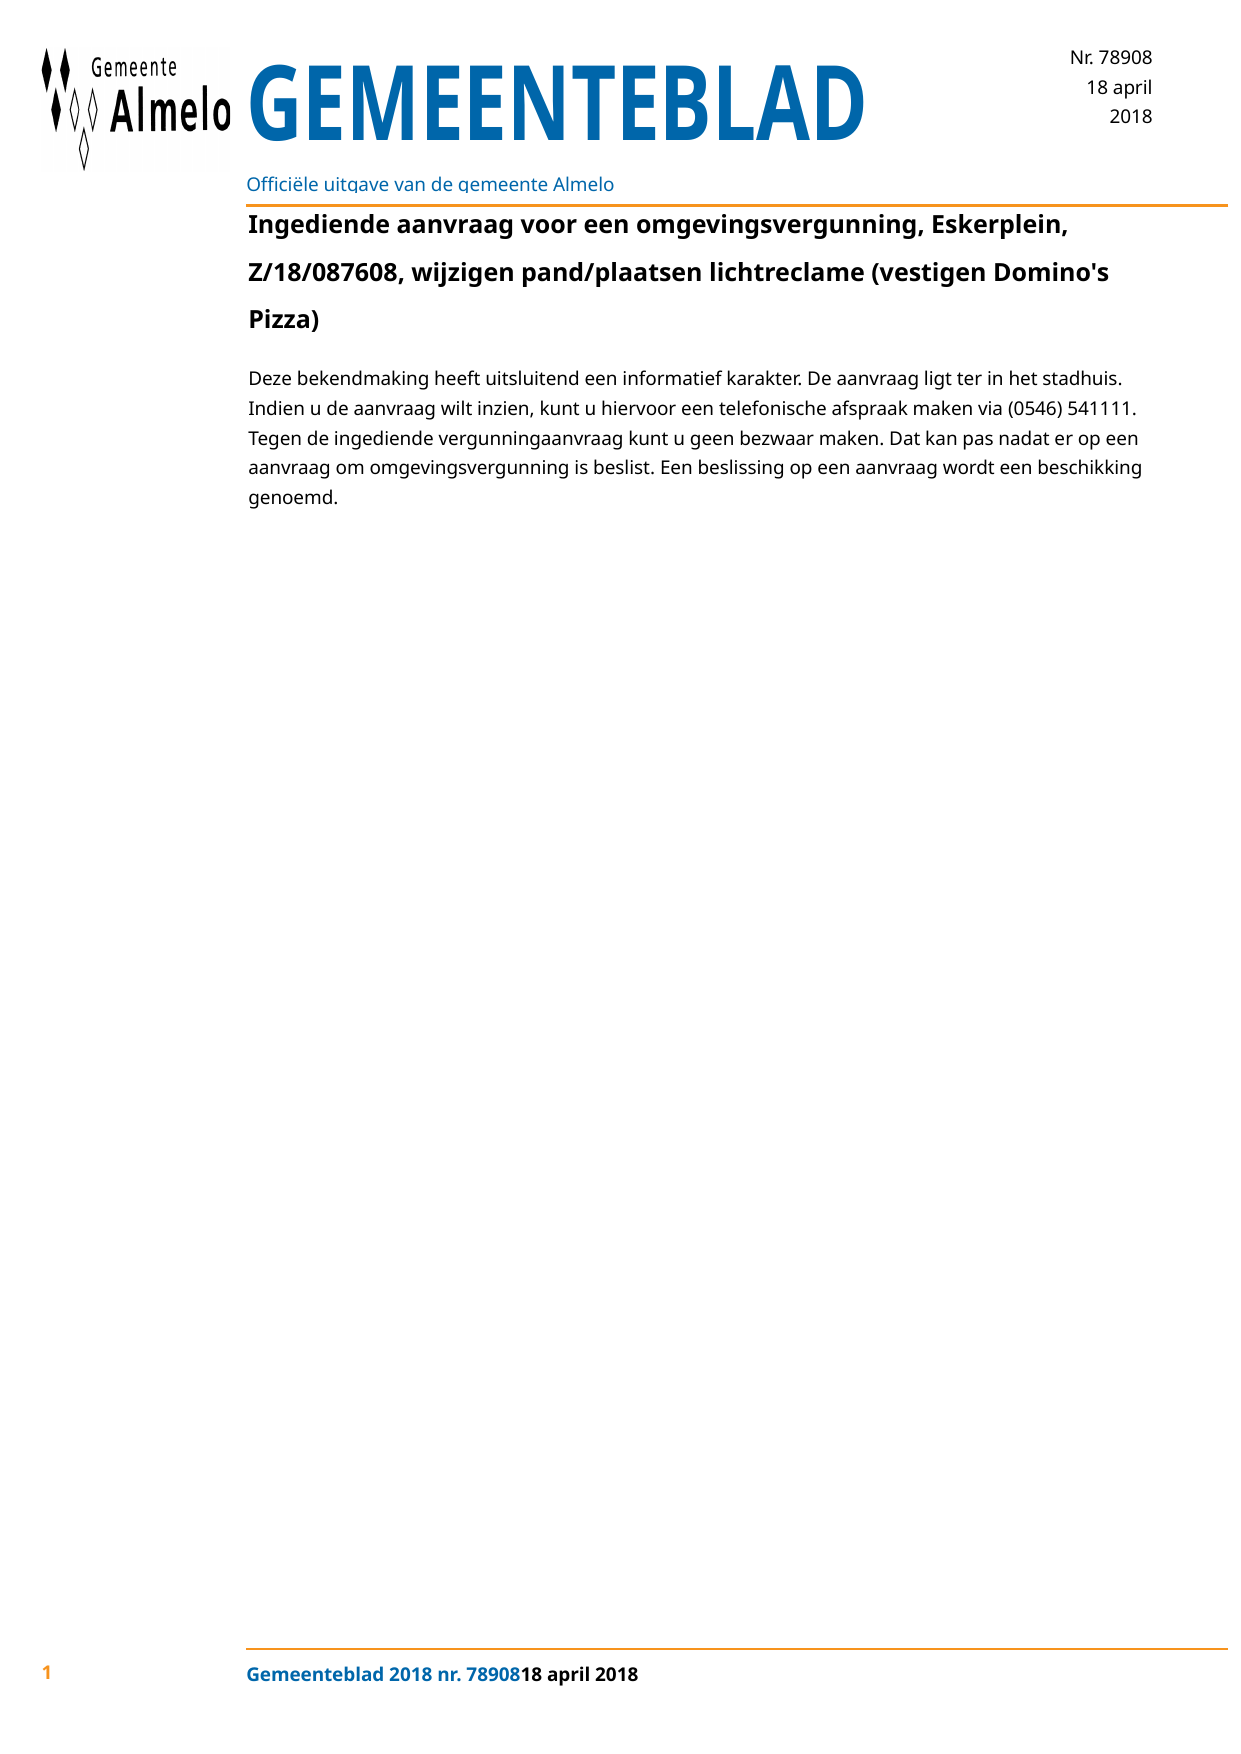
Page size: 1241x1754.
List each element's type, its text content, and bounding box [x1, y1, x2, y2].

picture [41, 47, 231, 172]
text Deze bekendmaking heeft uitsluitend een informatief karakter. De aanvraag ligt ter in het stadhuis. Indien u de aanvraag wilt inzien, kunt u hiervoor een telefonische afspraak maken via (0546) 541111. Tegen de ingediende vergunningaanvraag kunt u geen bezwaar maken. Dat kan pas nadat er op een aanvraag om omgevingsvergunning is beslist. Een beslissing op een aanvraag wordt een beschikking genoemd. [248, 366, 1152, 509]
text Ingediende aanvraag voor een omgevingsvergunning, Eskerplein, Z/18/087608, wijzigen pand/plaatsen lichtreclame (vestigen Domino's Pizza) [248, 207, 1152, 336]
